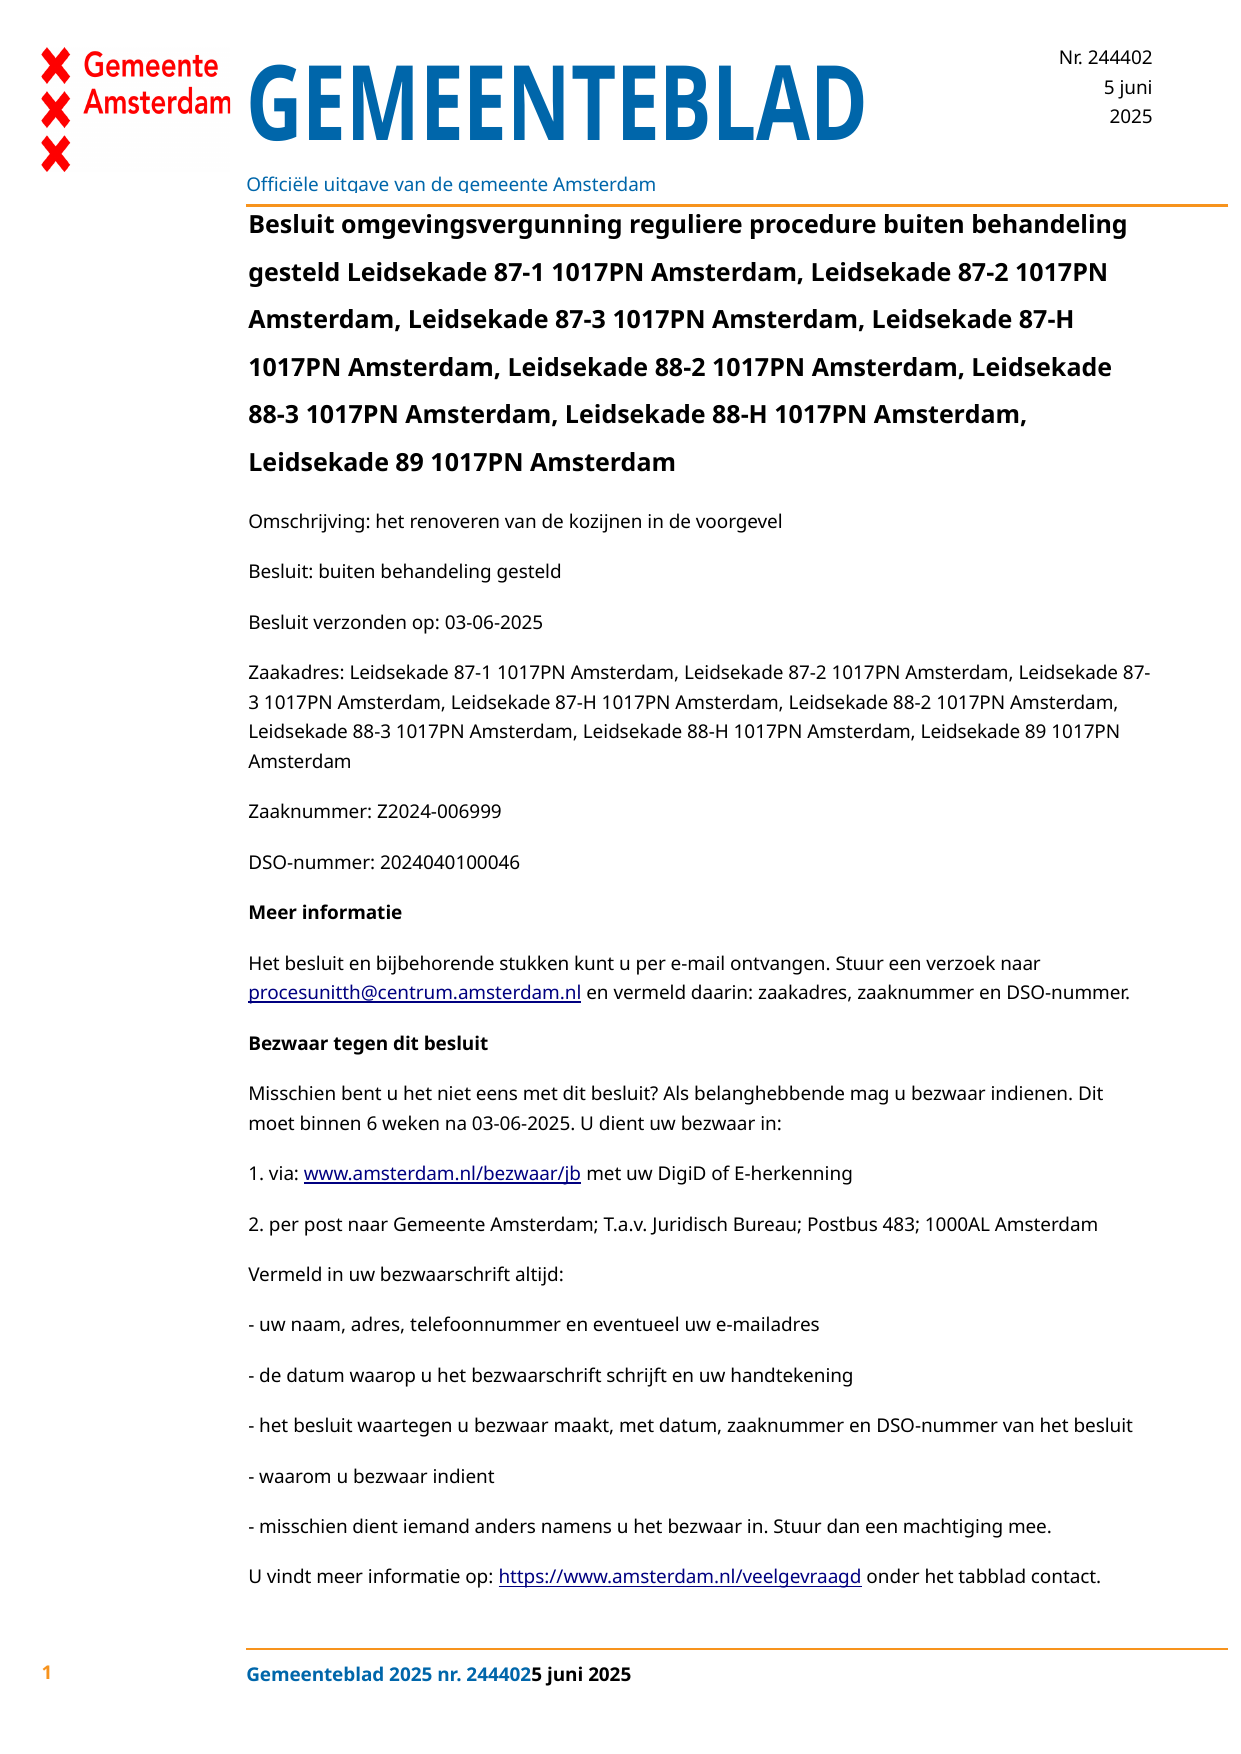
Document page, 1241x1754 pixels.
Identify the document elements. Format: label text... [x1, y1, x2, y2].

text Het besluit en bijbehorende stukken kunt u per e-mail ontvangen. Stuur een verzoek naar procesunitth@centrum.amsterdam.nl en vermeld daarin: zaakadres, zaaknummer en DSO-nummer. [248, 950, 1152, 1005]
text Besluit: buiten behandeling gesteld [248, 559, 1152, 584]
text 1. via: www.amsterdam.nl/bezwaar/jb met uw DigiD of E-herkenning [248, 1160, 1152, 1186]
text - de datum waarop u het bezwaarschrift schrijft en uw handtekening [248, 1362, 1152, 1388]
text Zaakadres: Leidsekade 87-1 1017PN Amsterdam, Leidsekade 87-2 1017PN Amsterdam, Leidsekade 87-3 1017PN Amsterdam, Leidsekade 87-H 1017PN Amsterdam, Leidsekade 88-2 1017PN Amsterdam, Leidsekade 88-3 1017PN Amsterdam, Leidsekade 88-H 1017PN Amsterdam, Leidsekade 89 1017PN Amsterdam [248, 659, 1152, 774]
text U vindt meer informatie op: https://www.amsterdam.nl/veelgevraagd onder het tabblad contact. [248, 1564, 1152, 1589]
text - het besluit waartegen u bezwaar maakt, met datum, zaaknummer en DSO-nummer van het besluit [248, 1412, 1152, 1438]
text DSO-nummer: 2024040100046 [248, 849, 1152, 875]
text Bezwaar tegen dit besluit [248, 1030, 1152, 1056]
text - uw naam, adres, telefoonnummer en eventueel uw e-mailadres [248, 1312, 1152, 1337]
text Besluit verzonden op: 03-06-2025 [248, 609, 1152, 635]
text Meer informatie [248, 899, 1152, 925]
text Misschien bent u het niet eens met dit besluit? Als belanghebbende mag u bezwaar indienen. Dit moet binnen 6 weken na 03-06-2025. U dient uw bezwaar in: [248, 1080, 1152, 1136]
text Besluit omgevingsvergunning reguliere procedure buiten behandeling gesteld Leidsekade 87-1 1017PN Amsterdam, Leidsekade 87-2 1017PN Amsterdam, Leidsekade 87-3 1017PN Amsterdam, Leidsekade 87-H 1017PN Amsterdam, Leidsekade 88-2 1017PN Amsterdam, Leidsekade 88-3 1017PN Amsterdam, Leidsekade 88-H 1017PN Amsterdam, Leidsekade 89 1017PN Amsterdam [248, 207, 1152, 479]
text - misschien dient iemand anders namens u het bezwaar in. Stuur dan een machtiging mee. [248, 1513, 1152, 1539]
text Zaaknummer: Z2024-006999 [248, 799, 1152, 824]
text 2. per post naar Gemeente Amsterdam; T.a.v. Juridisch Bureau; Postbus 483; 1000AL Amsterdam [248, 1211, 1152, 1237]
text Vermeld in uw bezwaarschrift altijd: [248, 1261, 1152, 1287]
text - waarom u bezwaar indient [248, 1463, 1152, 1489]
text Omschrijving: het renoveren van de kozijnen in de voorgevel [248, 508, 1152, 534]
picture [41, 47, 231, 172]
